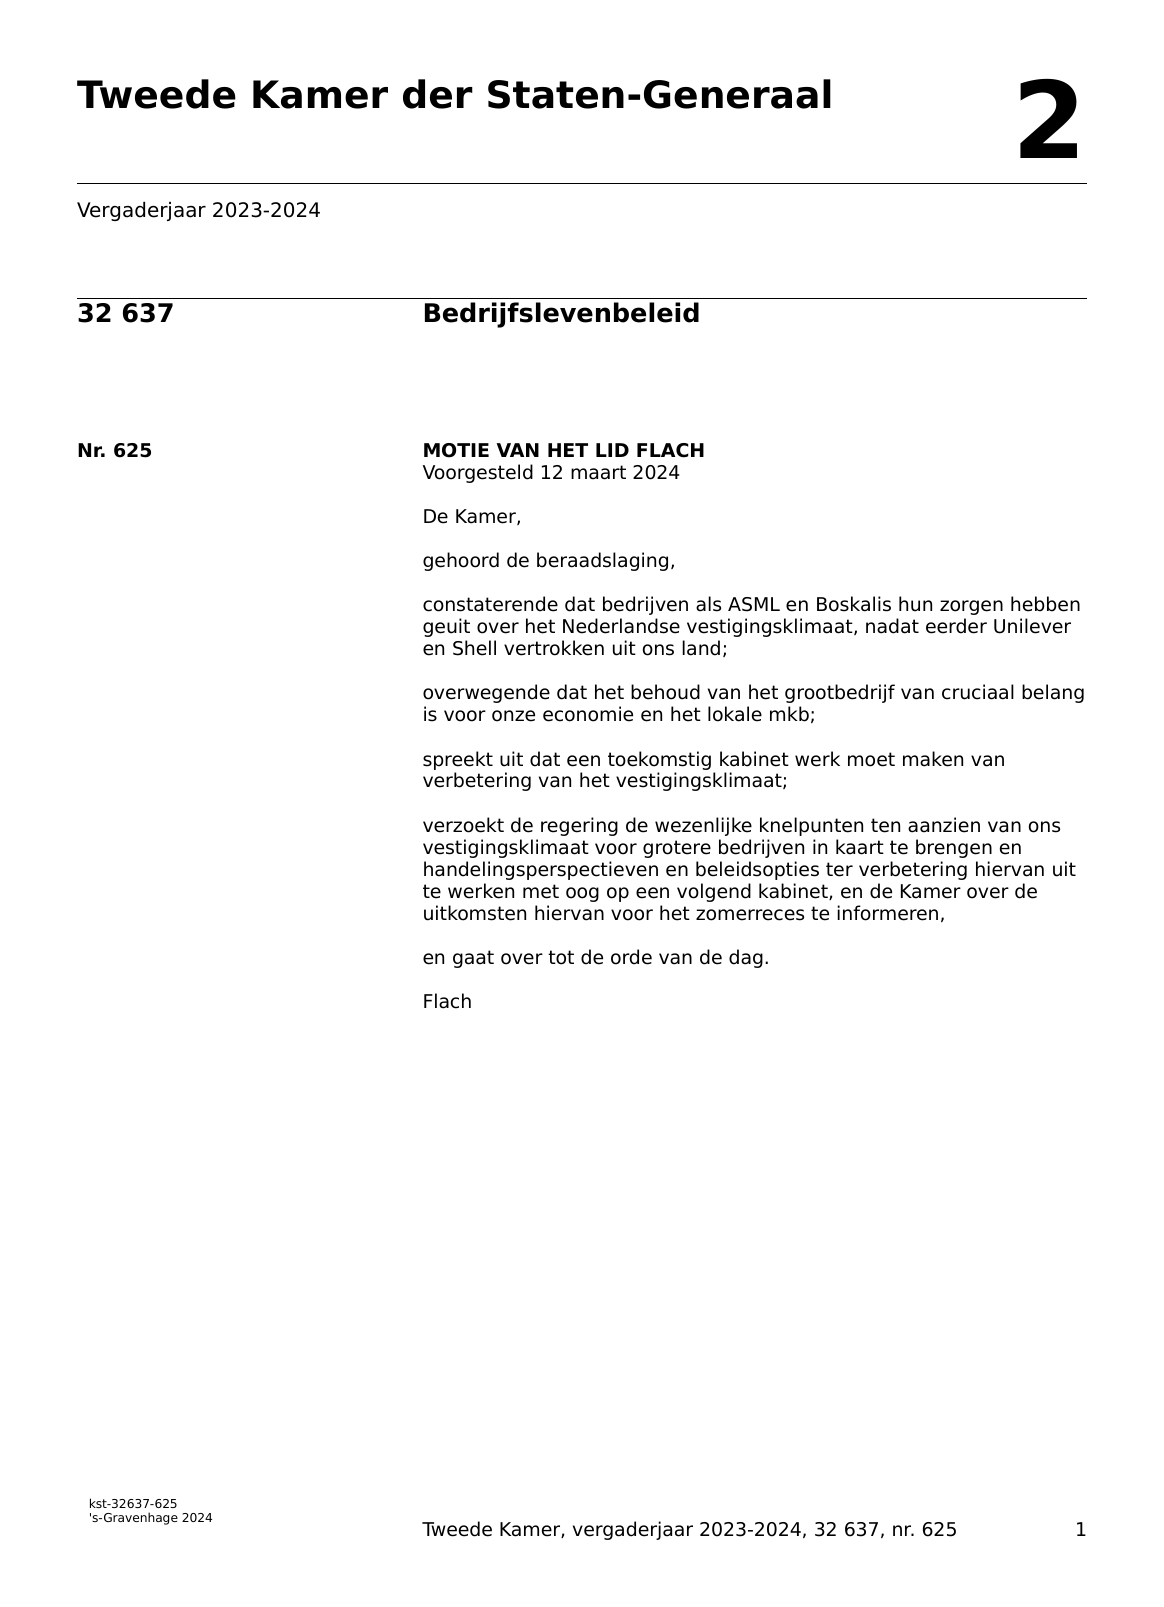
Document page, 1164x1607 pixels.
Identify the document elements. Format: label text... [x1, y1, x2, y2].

text Voorgesteld 12 maart 2024 [422, 462, 1087, 484]
text overwegende dat het behoud van het grootbedrijf van cruciaal belang is voor onze economie en het lokale mkb; [422, 682, 1087, 726]
table_cell Vergaderjaar 2023-2024 [77, 184, 1087, 298]
subtitle 32 637 Bedrijfslevenbeleid [77, 299, 1087, 329]
text constaterende dat bedrijven als ASML en Boskalis hun zorgen hebben geuit over het Nederlandse vestigingsklimaat, nadat eerder Unilever en Shell vertrokken uit ons land; [422, 594, 1087, 660]
subtitle Nr. 625 MOTIE VAN HET LID FLACH [77, 440, 1087, 462]
text en gaat over tot de orde van de dag. [422, 947, 1087, 969]
table_header Tweede Kamer der Staten-Generaal [77, 59, 886, 183]
text Flach [422, 991, 1087, 1013]
text gehoord de beraadslaging, [422, 550, 1087, 572]
text De Kamer, [422, 506, 1087, 528]
text verzoekt de regering de wezenlijke knelpunten ten aanzien van ons vestigingsklimaat voor grotere bedrijven in kaart te brengen en handelingsperspectieven en beleidsopties ter verbetering hiervan uit te werken met oog op een volgend kabinet, en de Kamer over de uitkomsten hiervan voor het zomerreces te informeren, [422, 814, 1087, 924]
text spreekt uit dat een toekomstig kabinet werk moet maken van verbetering van het vestigingsklimaat; [422, 748, 1087, 792]
text 's-Gravenhage 2024 [88, 1511, 323, 1525]
text kst-32637-625 [88, 1497, 323, 1511]
table_header 2 [886, 59, 1087, 183]
